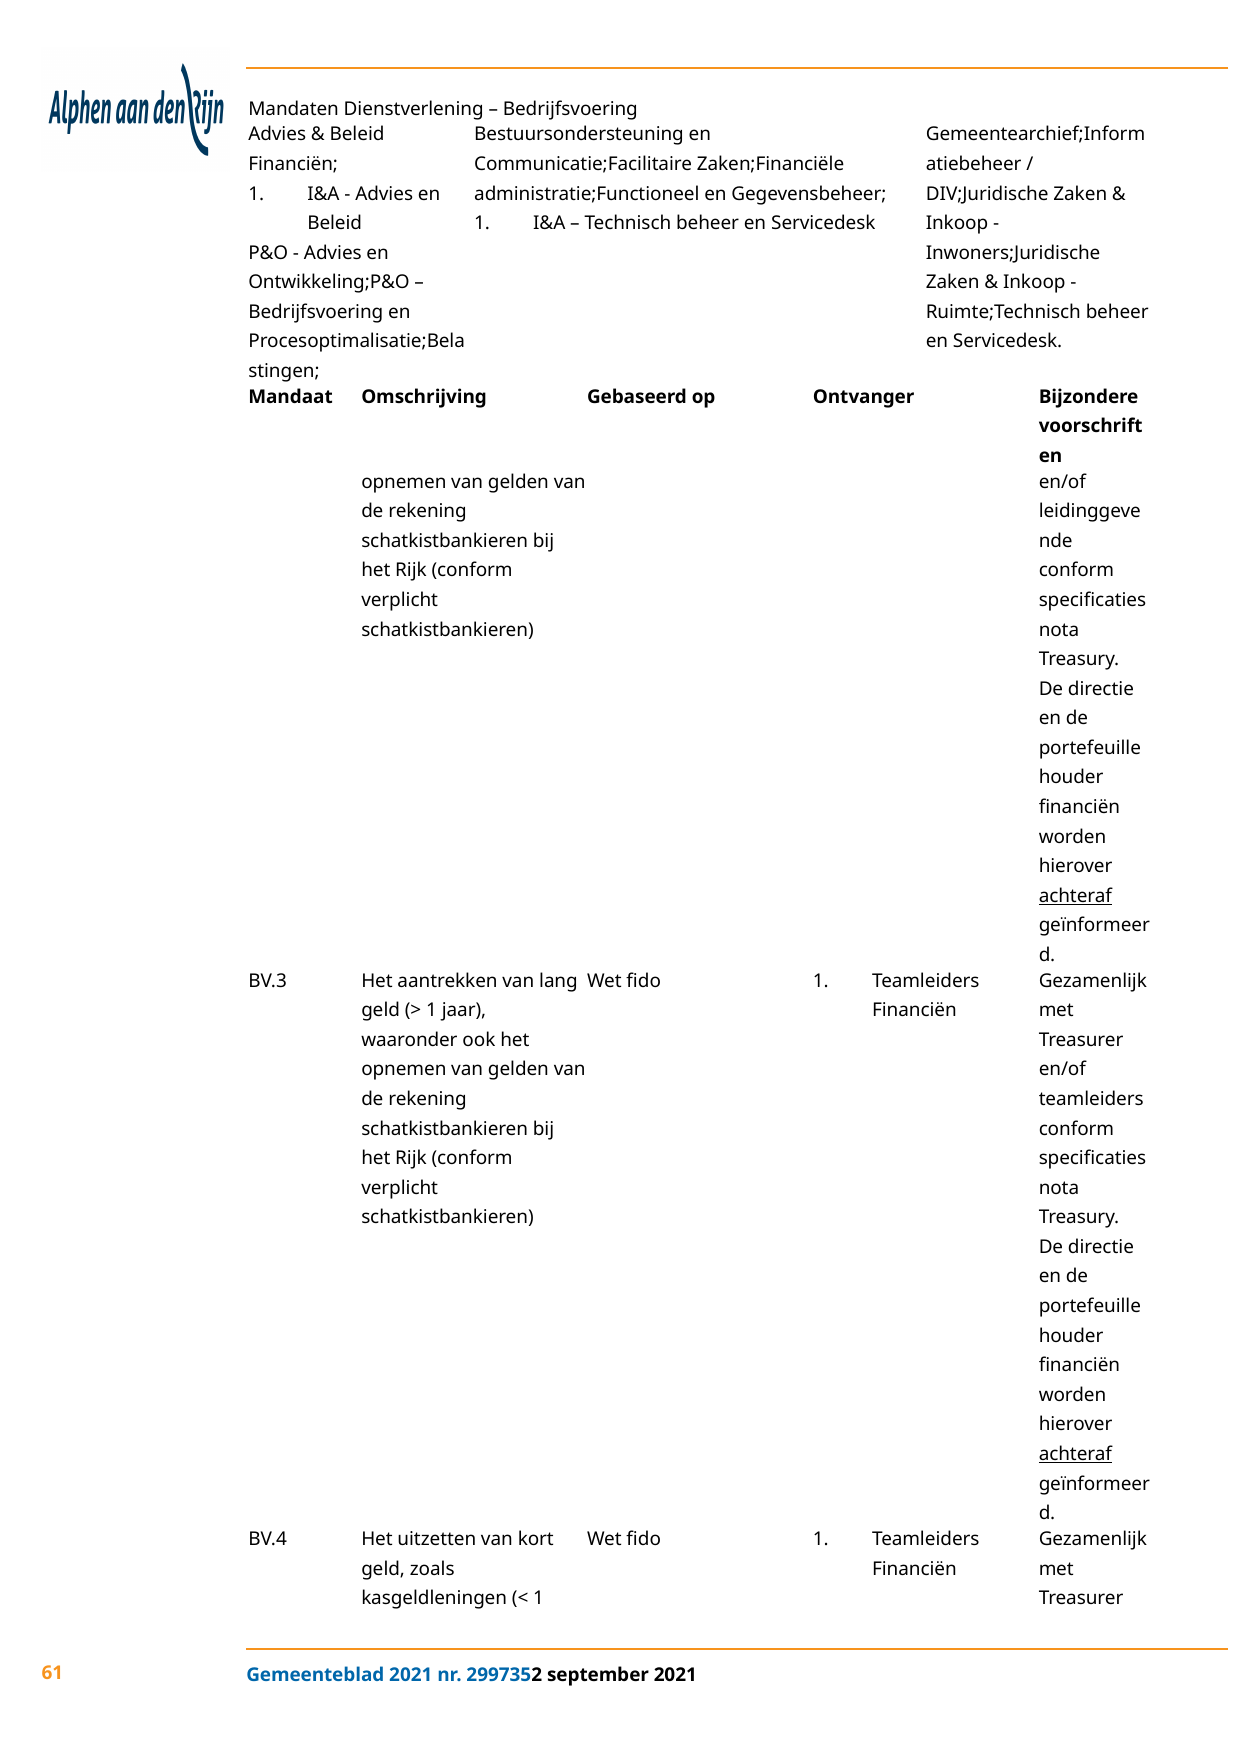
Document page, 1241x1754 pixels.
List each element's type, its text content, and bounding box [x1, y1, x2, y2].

table_cell opnemen van gelden van de rekening schatkistbankieren bij het Rijk (conform verplicht schatkistbankieren) [361, 468, 587, 967]
table_cell Gemeentearchief;Informatiebeheer / DIV;Juridische Zaken & Inkoop - Inwoners;Juridische Zaken & Inkoop - Ruimte;Technisch beheer en Servicedesk. [926, 121, 1152, 383]
table_cell [248, 468, 361, 967]
table_cell Ontvanger [813, 383, 1038, 468]
table_cell [587, 468, 813, 967]
picture [41, 47, 231, 172]
table_cell Omschrijving [361, 383, 587, 468]
table_cell Mandaat [248, 383, 361, 468]
table_cell Het uitzetten van kort geld, zoals kasgeldleningen (< 1 [361, 1525, 587, 1610]
table_header Mandaten Dienstverlening – Bedrijfsvoering [248, 95, 700, 121]
table_cell en/of leidinggevende conform specificaties nota Treasury. De directie en de portefeuillehouder financiën worden hierover achteraf geïnformeerd. [1039, 468, 1152, 967]
table_cell Wet fido [587, 967, 813, 1525]
table_cell Wet fido [587, 1525, 813, 1610]
table_cell Advies & Beleid Financiën; I&A - Advies en Beleid P&O - Advies en Ontwikkeling;P&O – Bedrijfsvoering en Procesoptimalisatie;Belastingen; [248, 121, 474, 383]
table_cell Het aantrekken van lang geld (> 1 jaar), waaronder ook het opnemen van gelden van de rekening schatkistbankieren bij het Rijk (conform verplicht schatkistbankieren) [361, 967, 587, 1525]
table_cell BV.3 [248, 967, 361, 1525]
table_cell [813, 468, 1038, 967]
table_cell Gezamenlijk met Treasurer en/of teamleiders conform specificaties nota Treasury. De directie en de portefeuillehouder financiën worden hierover achteraf geïnformeerd. [1039, 967, 1152, 1525]
table_header [700, 95, 1152, 121]
table_cell Bestuursondersteuning en Communicatie;Facilitaire Zaken;Financiële administratie;Functioneel en Gegevensbeheer; I&A – Technisch beheer en Servicedesk [474, 121, 926, 383]
table_cell BV.4 [248, 1525, 361, 1610]
table_cell Teamleiders Financiën [813, 1525, 1038, 1610]
table_cell Bijzondere voorschriften [1039, 383, 1152, 468]
table_cell Gebaseerd op [587, 383, 813, 468]
table_cell Gezamenlijk met Treasurer [1039, 1525, 1152, 1610]
table_cell Teamleiders Financiën [813, 967, 1038, 1525]
